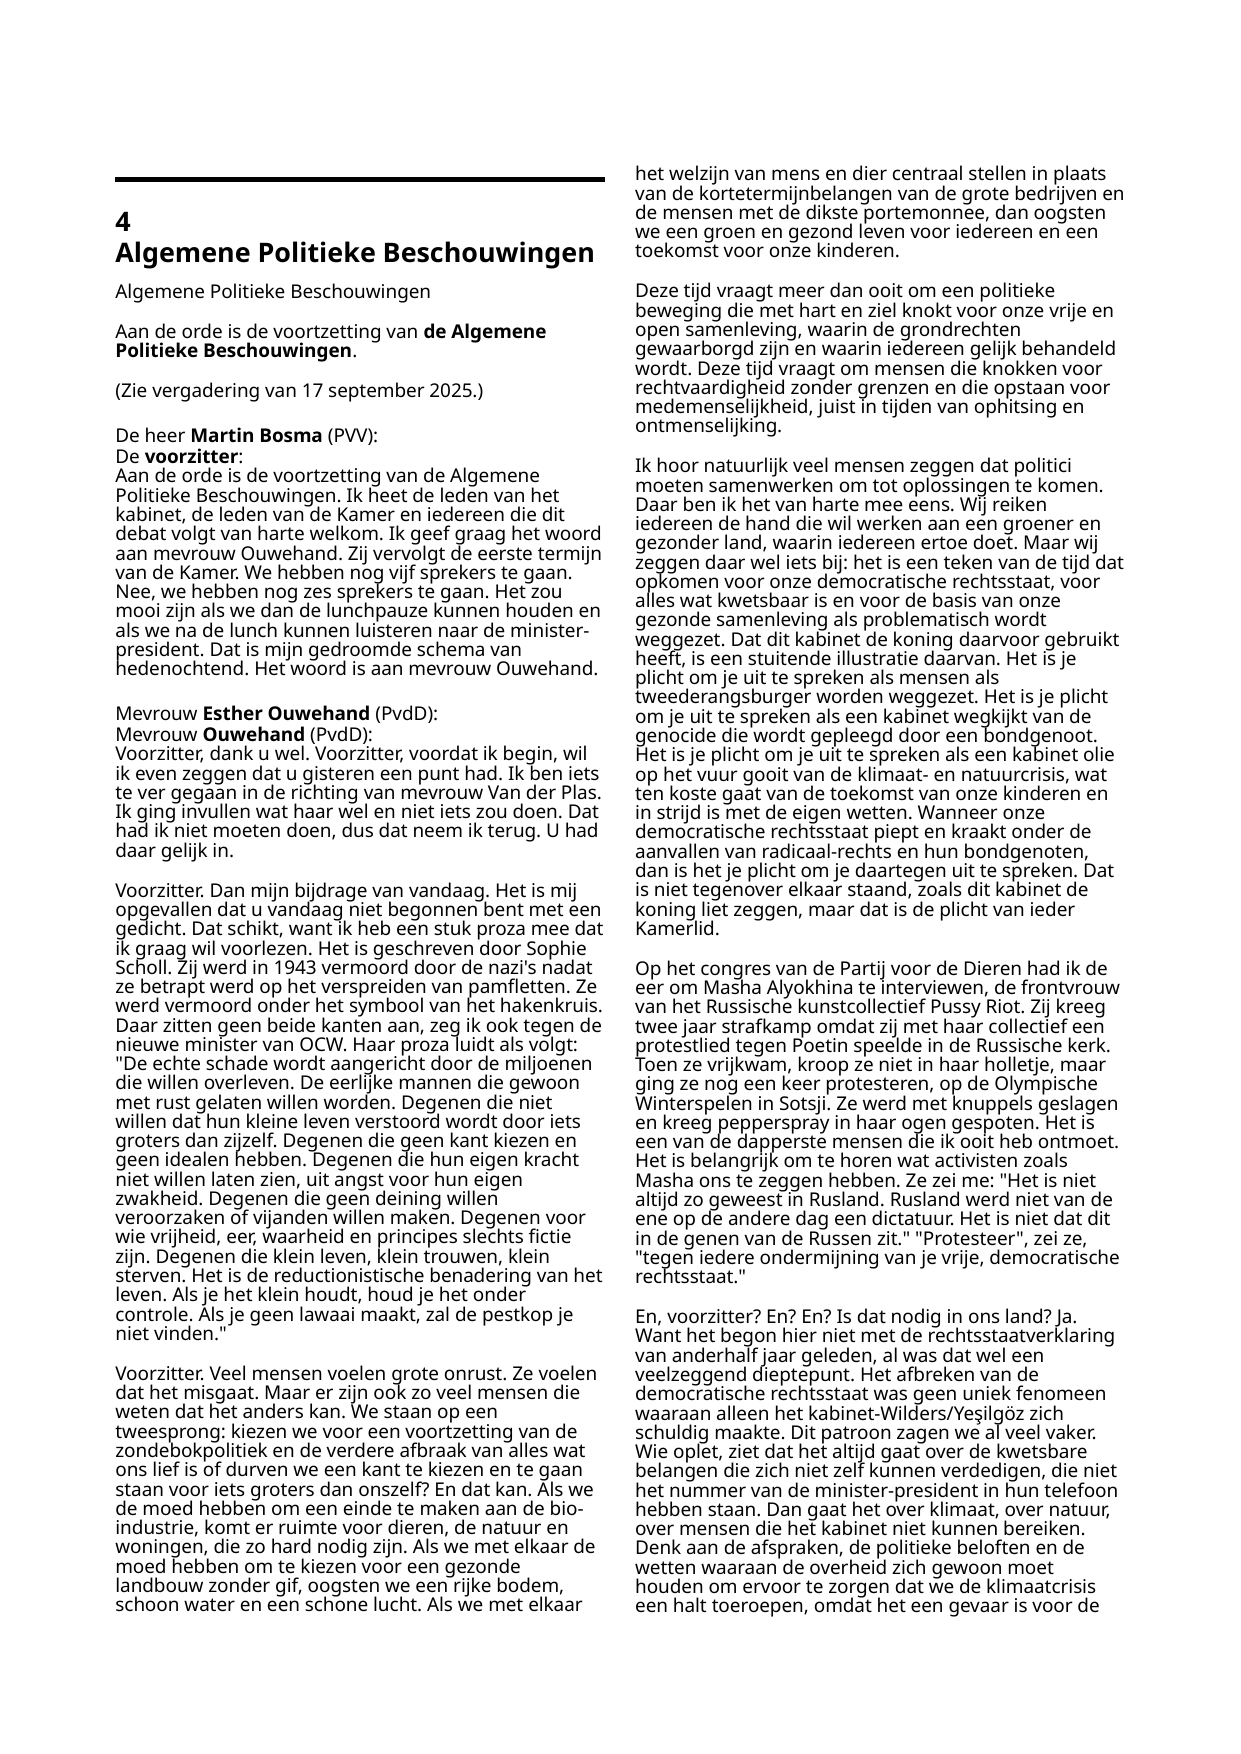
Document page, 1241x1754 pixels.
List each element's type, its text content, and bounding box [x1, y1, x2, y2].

text 4 [115, 203, 605, 239]
text Op het congres van de Partij voor de Dieren had ik de eer om Masha Alyokhina te interviewen, de frontvrouw van het Russische kunstcollectief Pussy Riot. Zij kreeg twee jaar strafkamp omdat zij met haar collectief een protestlied tegen Poetin speelde in de Russische kerk. Toen ze vrijkwam, kroop ze niet in haar holletje, maar ging ze nog een keer protesteren, op de Olympische Winterspelen in Sotsji. Ze werd met knuppels geslagen en kreeg pepperspray in haar ogen gespoten. Het is een van de dapperste mensen die ik ooit heb ontmoet. Het is belangrijk om te horen wat activisten zoals Masha ons te zeggen hebben. Ze zei me: "Het is niet altijd zo geweest in Rusland. Rusland werd niet van de ene op de andere dag een dictatuur. Het is niet dat dit in de genen van de Russen zit." "Protesteer", zei ze, "tegen iedere ondermijning van je vrije, democratische rechtsstaat." [635, 960, 1125, 1287]
text Aan de orde is de voortzetting van de Algemene Politieke Beschouwingen. [115, 323, 605, 362]
text Voorzitter, dank u wel. Voorzitter, voordat ik begin, wil ik even zeggen dat u gisteren een punt had. Ik ben iets te ver gegaan in de richting van mevrouw Van der Plas. Ik ging invullen wat haar wel en niet iets zou doen. Dat had ik niet moeten doen, dus dat neem ik terug. U had daar gelijk in. [115, 745, 605, 861]
text Aan de orde is de voortzetting van de Algemene Politieke Beschouwingen. Ik heet de leden van het kabinet, de leden van de Kamer en iedereen die dit debat volgt van harte welkom. Ik geef graag het woord aan mevrouw Ouwehand. Zij vervolgt de eerste termijn van de Kamer. We hebben nog vijf sprekers te gaan. Nee, we hebben nog zes sprekers te gaan. Het zou mooi zijn als we dan de lunchpauze kunnen houden en als we na de lunch kunnen luisteren naar de minister-president. Dat is mijn gedroomde schema van hedenochtend. Het woord is aan mevrouw Ouwehand. [115, 467, 605, 679]
text het welzijn van mens en dier centraal stellen in plaats van de kortetermijnbelangen van de grote bedrijven en de mensen met de dikste portemonnee, dan oogsten we een groen en gezond leven voor iedereen en een toekomst voor onze kinderen. [635, 165, 1125, 262]
text Algemene Politieke Beschouwingen [115, 239, 605, 283]
text Algemene Politieke Beschouwingen [115, 283, 605, 302]
text De voorzitter: [115, 448, 605, 467]
text Voorzitter. Dan mijn bijdrage van vandaag. Het is mij opgevallen dat u vandaag niet begonnen bent met een gedicht. Dat schikt, want ik heb een stuk proza mee dat ik graag wil voorlezen. Het is geschreven door Sophie Scholl. Zij werd in 1943 vermoord door de nazi's nadat ze betrapt werd op het verspreiden van pamfletten. Ze werd vermoord onder het symbool van het hakenkruis. Daar zitten geen beide kanten aan, zeg ik ook tegen de nieuwe minister van OCW. Haar proza luidt als volgt: "De echte schade wordt aangericht door de miljoenen die willen overleven. De eerlijke mannen die gewoon met rust gelaten willen worden. Degenen die niet willen dat hun kleine leven verstoord wordt door iets groters dan zijzelf. Degenen die geen kant kiezen en geen idealen hebben. Degenen die hun eigen kracht niet willen laten zien, uit angst voor hun eigen zwakheid. Degenen die geen deining willen veroorzaken of vijanden willen maken. Degenen voor wie vrijheid, eer, waarheid en principes slechts fictie zijn. Degenen die klein leven, klein trouwen, klein sterven. Het is de reductionistische benadering van het leven. Als je het klein houdt, houd je het onder controle. Als je geen lawaai maakt, zal de pestkop je niet vinden." [115, 882, 605, 1344]
text En, voorzitter? En? En? Is dat nodig in ons land? Ja. Want het begon hier niet met de rechtsstaatverklaring van anderhalf jaar geleden, al was dat wel een veelzeggend dieptepunt. Het afbreken van de democratische rechtsstaat was geen uniek fenomeen waaraan alleen het kabinet-Wilders/Yeşilgöz zich schuldig maakte. Dit patroon zagen we al veel vaker. Wie oplet, ziet dat het altijd gaat over de kwetsbare belangen die zich niet zelf kunnen verdedigen, die niet het nummer van de minister-president in hun telefoon hebben staan. Dan gaat het over klimaat, over natuur, over mensen die het kabinet niet kunnen bereiken. Denk aan de afspraken, de politieke beloften en de wetten waaraan de overheid zich gewoon moet houden om ervoor te zorgen dat we de klimaatcrisis een halt toeroepen, omdat het een gevaar is voor de [635, 1308, 1125, 1616]
text Mevrouw Esther Ouwehand (PvdD): [115, 700, 605, 726]
text De heer Martin Bosma (PVV): [115, 422, 605, 448]
text (Zie vergadering van 17 september 2025.) [115, 382, 605, 402]
text Deze tijd vraagt meer dan ooit om een politieke beweging die met hart en ziel knokt voor onze vrije en open samenleving, waarin de grondrechten gewaarborgd zijn en waarin iedereen gelijk behandeld wordt. Deze tijd vraagt om mensen die knokken voor rechtvaardigheid zonder grenzen en die opstaan voor medemenselijkheid, juist in tijden van ophitsing en ontmenselijking. [635, 282, 1125, 437]
text Voorzitter. Veel mensen voelen grote onrust. Ze voelen dat het misgaat. Maar er zijn ook zo veel mensen die weten dat het anders kan. We staan op een tweesprong: kiezen we voor een voortzetting van de zondebokpolitiek en de verdere afbraak van alles wat ons lief is of durven we een kant te kiezen en te gaan staan voor iets groters dan onszelf? En dat kan. Als we de moed hebben om een einde te maken aan de bio-industrie, komt er ruimte voor dieren, de natuur en woningen, die zo hard nodig zijn. Als we met elkaar de moed hebben om te kiezen voor een gezonde landbouw zonder gif, oogsten we een rijke bodem, schoon water en een schone lucht. Als we met elkaar [115, 1365, 605, 1615]
text Ik hoor natuurlijk veel mensen zeggen dat politici moeten samenwerken om tot oplossingen te komen. Daar ben ik het van harte mee eens. Wij reiken iedereen de hand die wil werken aan een groener en gezonder land, waarin iedereen ertoe doet. Maar wij zeggen daar wel iets bij: het is een teken van de tijd dat opkomen voor onze democratische rechtsstaat, voor alles wat kwetsbaar is en voor de basis van onze gezonde samenleving als problematisch wordt weggezet. Dat dit kabinet de koning daarvoor gebruikt heeft, is een stuitende illustratie daarvan. Het is je plicht om je uit te spreken als mensen als tweederangsburger worden weggezet. Het is je plicht om je uit te spreken als een kabinet wegkijkt van de genocide die wordt gepleegd door een bondgenoot. Het is je plicht om je uit te spreken als een kabinet olie op het vuur gooit van de klimaat- en natuurcrisis, wat ten koste gaat van de toekomst van onze kinderen en in strijd is met de eigen wetten. Wanneer onze democratische rechtsstaat piept en kraakt onder de aanvallen van radicaal-rechts en hun bondgenoten, dan is het je plicht om je daartegen uit te spreken. Dat is niet tegenover elkaar staand, zoals dit kabinet de koning liet zeggen, maar dat is de plicht van ieder Kamerlid. [635, 457, 1125, 939]
text Mevrouw Ouwehand (PvdD): [115, 726, 605, 745]
